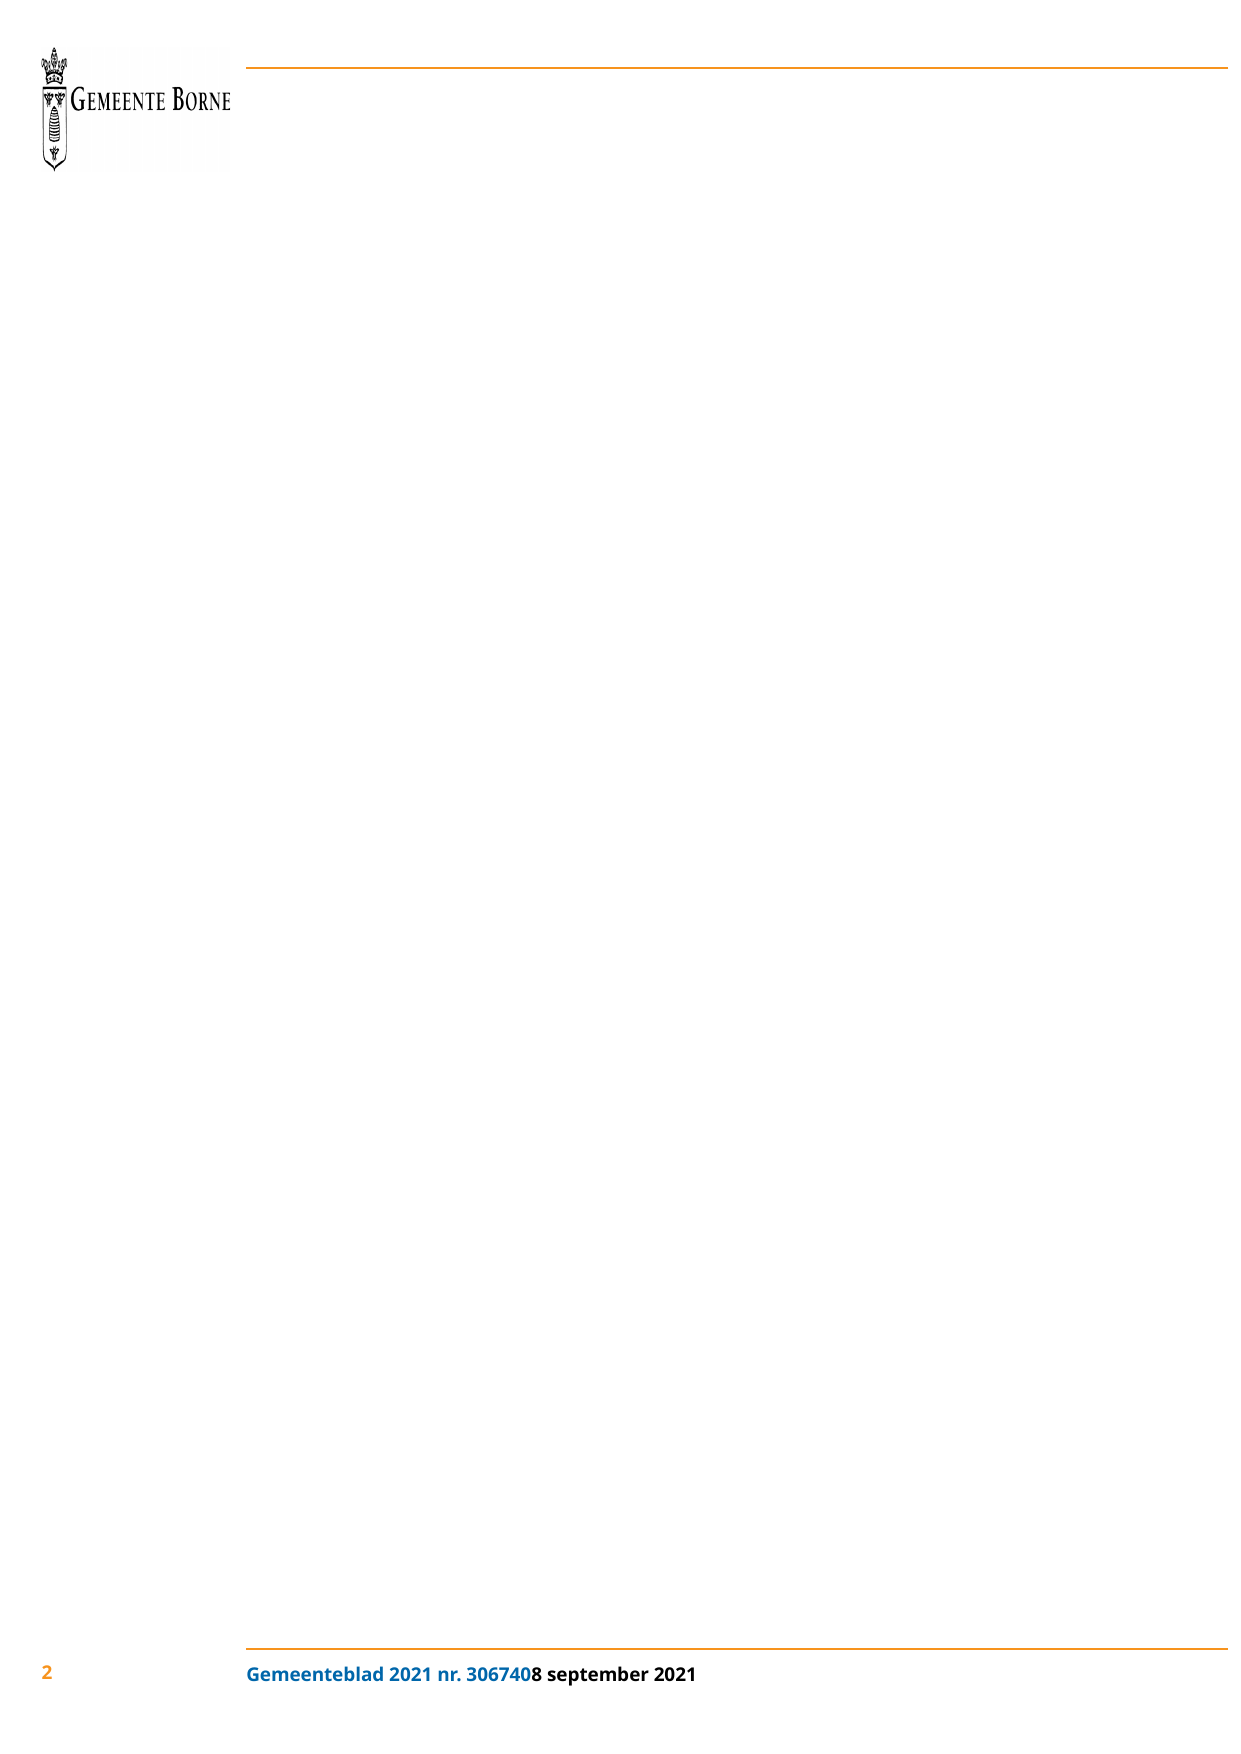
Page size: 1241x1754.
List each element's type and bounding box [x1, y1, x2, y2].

picture [41, 47, 231, 172]
